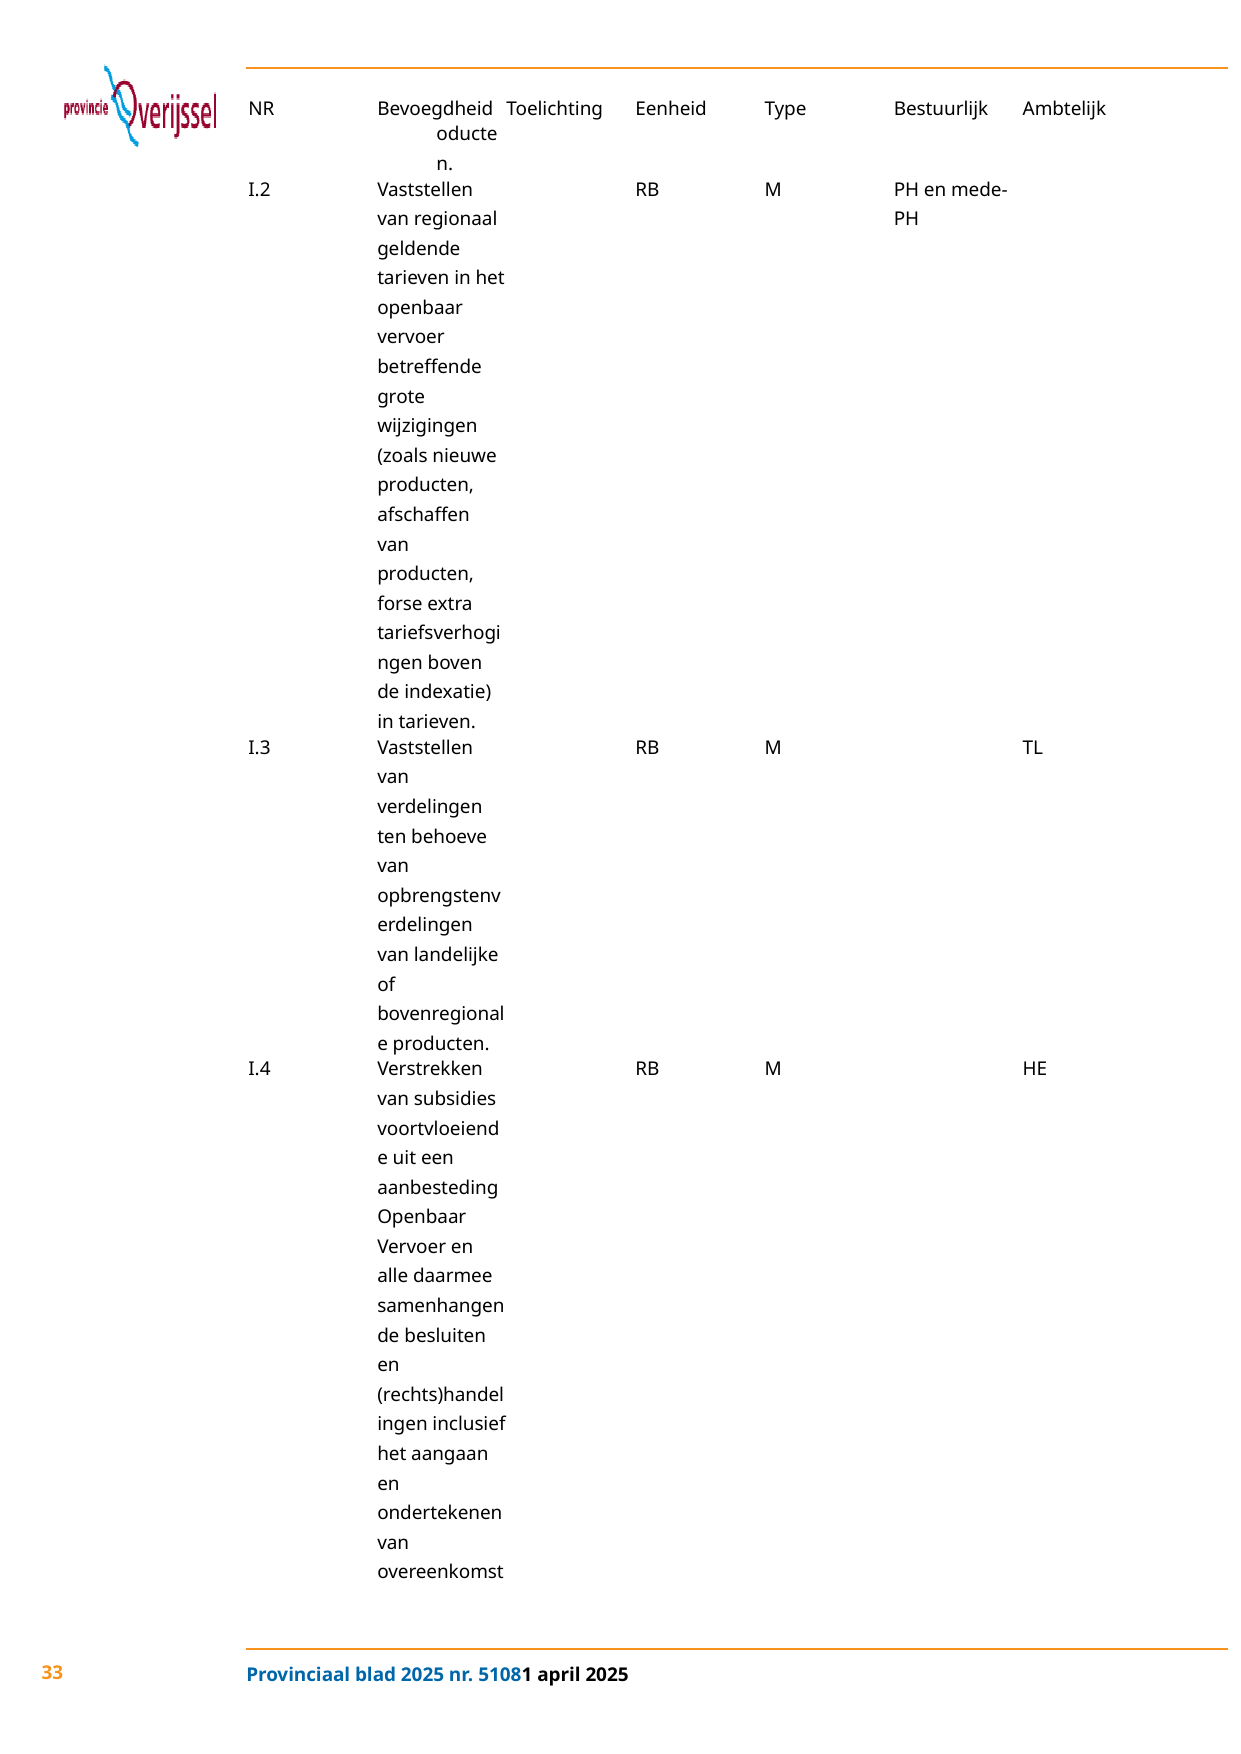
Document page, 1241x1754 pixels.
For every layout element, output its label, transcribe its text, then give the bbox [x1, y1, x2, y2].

table_cell [894, 1056, 1022, 1584]
table_cell [1023, 121, 1152, 176]
table_cell RB [635, 176, 764, 734]
table_cell [894, 734, 1022, 1056]
table_header Ambtelijk [1023, 95, 1152, 121]
table_cell M [764, 734, 893, 1056]
table_cell [764, 121, 893, 176]
table_cell RB [635, 734, 764, 1056]
table_header NR [248, 95, 377, 121]
picture [41, 47, 231, 172]
table_header Toelichting [506, 95, 635, 121]
table_cell [1023, 176, 1152, 734]
table_cell [248, 121, 377, 176]
table_header Type [764, 95, 893, 121]
table_cell I.4 [248, 1056, 377, 1584]
table_cell [894, 121, 1022, 176]
table_cell M [764, 1056, 893, 1584]
table_cell Vaststellen van regionaal geldende tarieven in het openbaar vervoer betreffende grote wijzigingen (zoals nieuwe producten, afschaffen van producten, forse extra tariefsverhogingen boven de indexatie) in tarieven. [377, 176, 506, 734]
table_cell [506, 734, 635, 1056]
table_cell [635, 121, 764, 176]
table_cell I.2 [248, 176, 377, 734]
table_cell TL [1023, 734, 1152, 1056]
table_cell [506, 176, 635, 734]
table_cell PH en mede-PH [894, 176, 1022, 734]
table_cell RB [635, 1056, 764, 1584]
table_cell [506, 121, 635, 176]
table_cell [506, 1056, 635, 1584]
table_cell HE [1023, 1056, 1152, 1584]
table_header Eenheid [635, 95, 764, 121]
table_cell I.3 [248, 734, 377, 1056]
table_cell Verstrekken van subsidies voortvloeiende uit een aanbesteding Openbaar Vervoer en alle daarmee samenhangende besluiten en (rechts)handelingen inclusief het aangaan en ondertekenen van overeenkomst [377, 1056, 506, 1584]
table_header Bestuurlijk [894, 95, 1022, 121]
table_cell M [764, 176, 893, 734]
table_header Bevoegdheid [377, 95, 506, 121]
table_cell Vaststellen van verdelingen ten behoeve van opbrengstenverdelingen van landelijke of bovenregionale producten. [377, 734, 506, 1056]
table_cell oducten. [377, 121, 506, 176]
